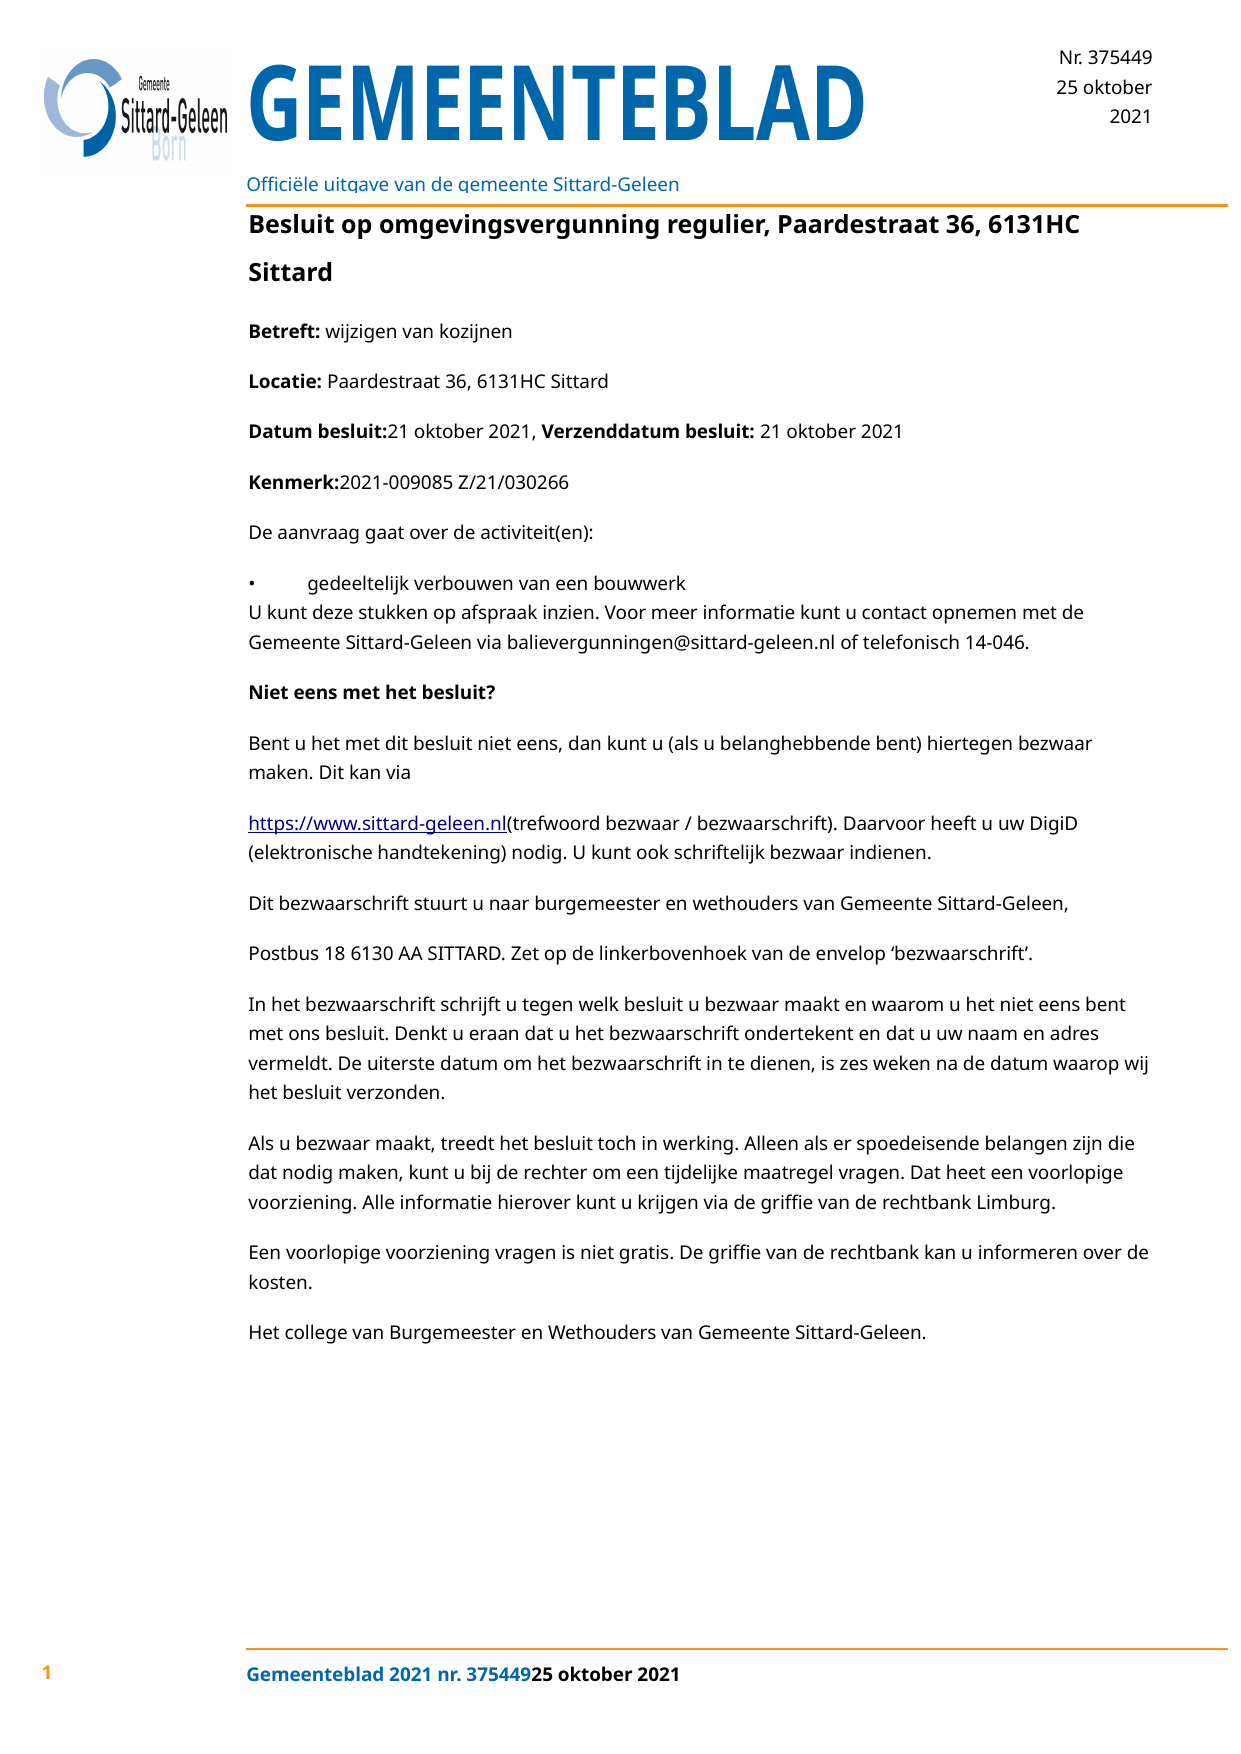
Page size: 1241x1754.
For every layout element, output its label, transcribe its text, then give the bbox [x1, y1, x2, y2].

text Kenmerk:2021-009085 Z/21/030266 [248, 469, 1152, 495]
text https://www.sittard-geleen.nl(trefwoord bezwaar / bezwaarschrift). Daarvoor heeft u uw DigiD (elektronische handtekening) nodig. U kunt ook schriftelijk bezwaar indienen. [248, 810, 1152, 865]
text Postbus 18 6130 AA SITTARD. Zet op de linkerbovenhoek van de envelop ‘bezwaarschrift’. [248, 940, 1152, 966]
text Als u bezwaar maakt, treedt het besluit toch in werking. Alleen als er spoedeisende belangen zijn die dat nodig maken, kunt u bij de rechter om een tijdelijke maatregel vragen. Dat heet een voorlopige voorziening. Alle informatie hierover kunt u krijgen via de griffie van de rechtbank Limburg. [248, 1130, 1152, 1215]
text In het bezwaarschrift schrijft u tegen welk besluit u bezwaar maakt en waarom u het niet eens bent met ons besluit. Denkt u eraan dat u het bezwaarschrift ondertekent en dat u uw naam en adres vermeldt. De uiterste datum om het bezwaarschrift in te dienen, is zes weken na de datum waarop wij het besluit verzonden. [248, 991, 1152, 1105]
text Niet eens met het besluit? [248, 679, 1152, 705]
text U kunt deze stukken op afspraak inzien. Voor meer informatie kunt u contact opnemen met de Gemeente Sittard-Geleen via balievergunningen@sittard-geleen.nl of telefonisch 14-046. [248, 599, 1152, 655]
text Besluit op omgevingsvergunning regulier, Paardestraat 36, 6131HC Sittard [248, 207, 1152, 288]
text Locatie: Paardestraat 36, 6131HC Sittard [248, 368, 1152, 394]
text Datum besluit:21 oktober 2021, Verzenddatum besluit: 21 oktober 2021 [248, 419, 1152, 444]
picture [41, 47, 231, 172]
text Het college van Burgemeester en Wethouders van Gemeente Sittard-Geleen. [248, 1319, 1152, 1345]
list gedeeltelijk verbouwen van een bouwwerk [248, 570, 1152, 596]
text Een voorlopige voorziening vragen is niet gratis. De griffie van de rechtbank kan u informeren over de kosten. [248, 1239, 1152, 1295]
text Dit bezwaarschrift stuurt u naar burgemeester en wethouders van Gemeente Sittard-Geleen, [248, 890, 1152, 916]
text Bent u het met dit besluit niet eens, dan kunt u (als u belanghebbende bent) hiertegen bezwaar maken. Dit kan via [248, 730, 1152, 785]
text Betreft: wijzigen van kozijnen [248, 318, 1152, 344]
text De aanvraag gaat over de activiteit(en): [248, 519, 1152, 545]
